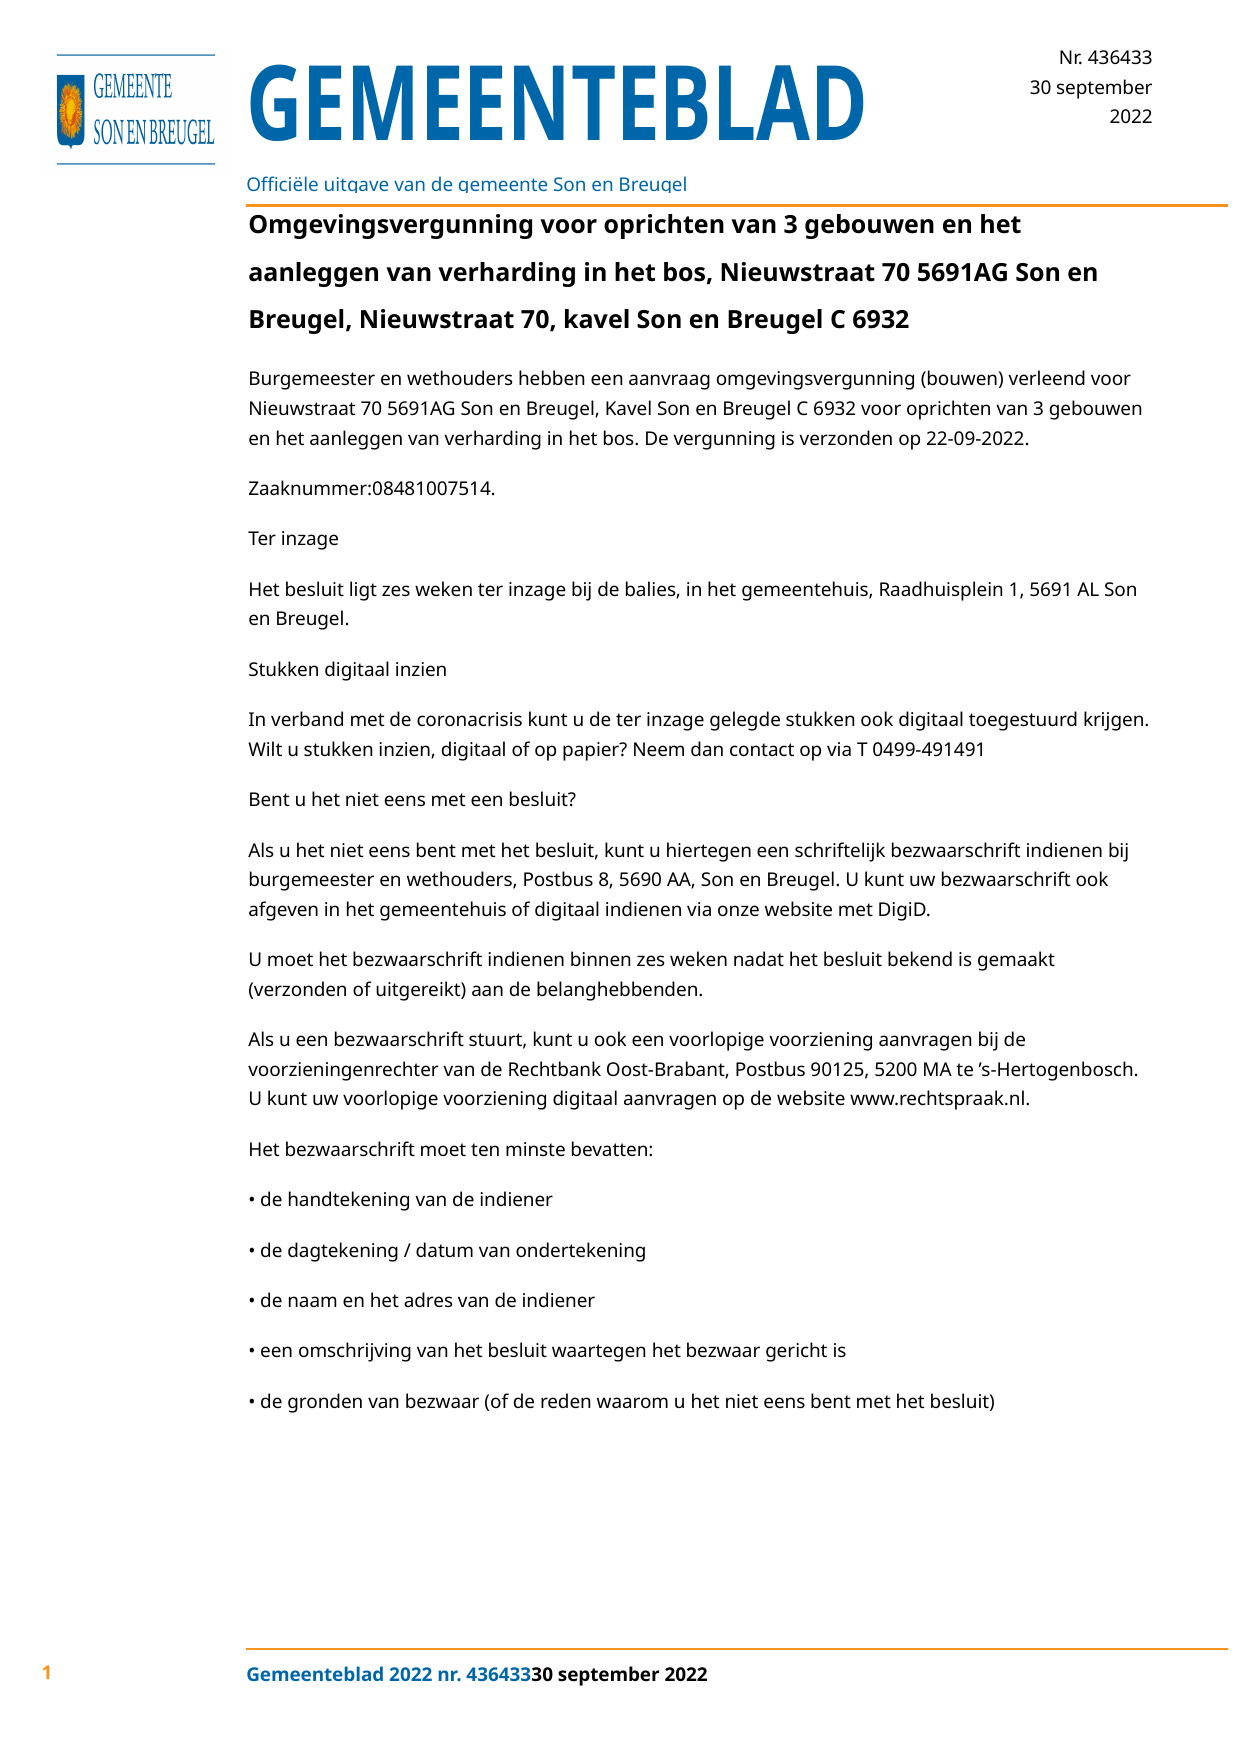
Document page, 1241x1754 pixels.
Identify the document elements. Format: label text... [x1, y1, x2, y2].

picture [41, 47, 231, 172]
text Het bezwaarschrift moet ten minste bevatten: [248, 1136, 1152, 1162]
text Ter inzage [248, 526, 1152, 551]
text U moet het bezwaarschrift indienen binnen zes weken nadat het besluit bekend is gemaakt (verzonden of uitgereikt) aan de belanghebbenden. [248, 946, 1152, 1002]
text Zaaknummer:08481007514. [248, 475, 1152, 501]
text • de naam en het adres van de indiener [248, 1287, 1152, 1313]
text Omgevingsvergunning voor oprichten van 3 gebouwen en het aanleggen van verharding in het bos, Nieuwstraat 70 5691AG Son en Breugel, Nieuwstraat 70, kavel Son en Breugel C 6932 [248, 207, 1152, 336]
text In verband met de coronacrisis kunt u de ter inzage gelegde stukken ook digitaal toegestuurd krijgen. Wilt u stukken inzien, digitaal of op papier? Neem dan contact op via T 0499-491491 [248, 706, 1152, 762]
text Bent u het niet eens met een besluit? [248, 786, 1152, 812]
text • de handtekening van de indiener [248, 1186, 1152, 1212]
text • een omschrijving van het besluit waartegen het bezwaar gericht is [248, 1338, 1152, 1363]
text • de dagtekening / datum van ondertekening [248, 1237, 1152, 1262]
text Als u het niet eens bent met het besluit, kunt u hiertegen een schriftelijk bezwaarschrift indienen bij burgemeester en wethouders, Postbus 8, 5690 AA, Son en Breugel. U kunt uw bezwaarschrift ook afgeven in het gemeentehuis of digitaal indienen via onze website met DigiD. [248, 837, 1152, 922]
text Het besluit ligt zes weken ter inzage bij de balies, in het gemeentehuis, Raadhuisplein 1, 5691 AL Son en Breugel. [248, 576, 1152, 631]
text Burgemeester en wethouders hebben een aanvraag omgevingsvergunning (bouwen) verleend voor Nieuwstraat 70 5691AG Son en Breugel, Kavel Son en Breugel C 6932 voor oprichten van 3 gebouwen en het aanleggen van verharding in het bos. De vergunning is verzonden op 22-09-2022. [248, 366, 1152, 450]
text • de gronden van bezwaar (of de reden waarom u het niet eens bent met het besluit) [248, 1388, 1152, 1414]
text Als u een bezwaarschrift stuurt, kunt u ook een voorlopige voorziening aanvragen bij de voorzieningenrechter van de Rechtbank Oost-Brabant, Postbus 90125, 5200 MA te ’s-Hertogenbosch. U kunt uw voorlopige voorziening digitaal aanvragen op de website www.rechtspraak.nl. [248, 1026, 1152, 1111]
text Stukken digitaal inzien [248, 656, 1152, 682]
